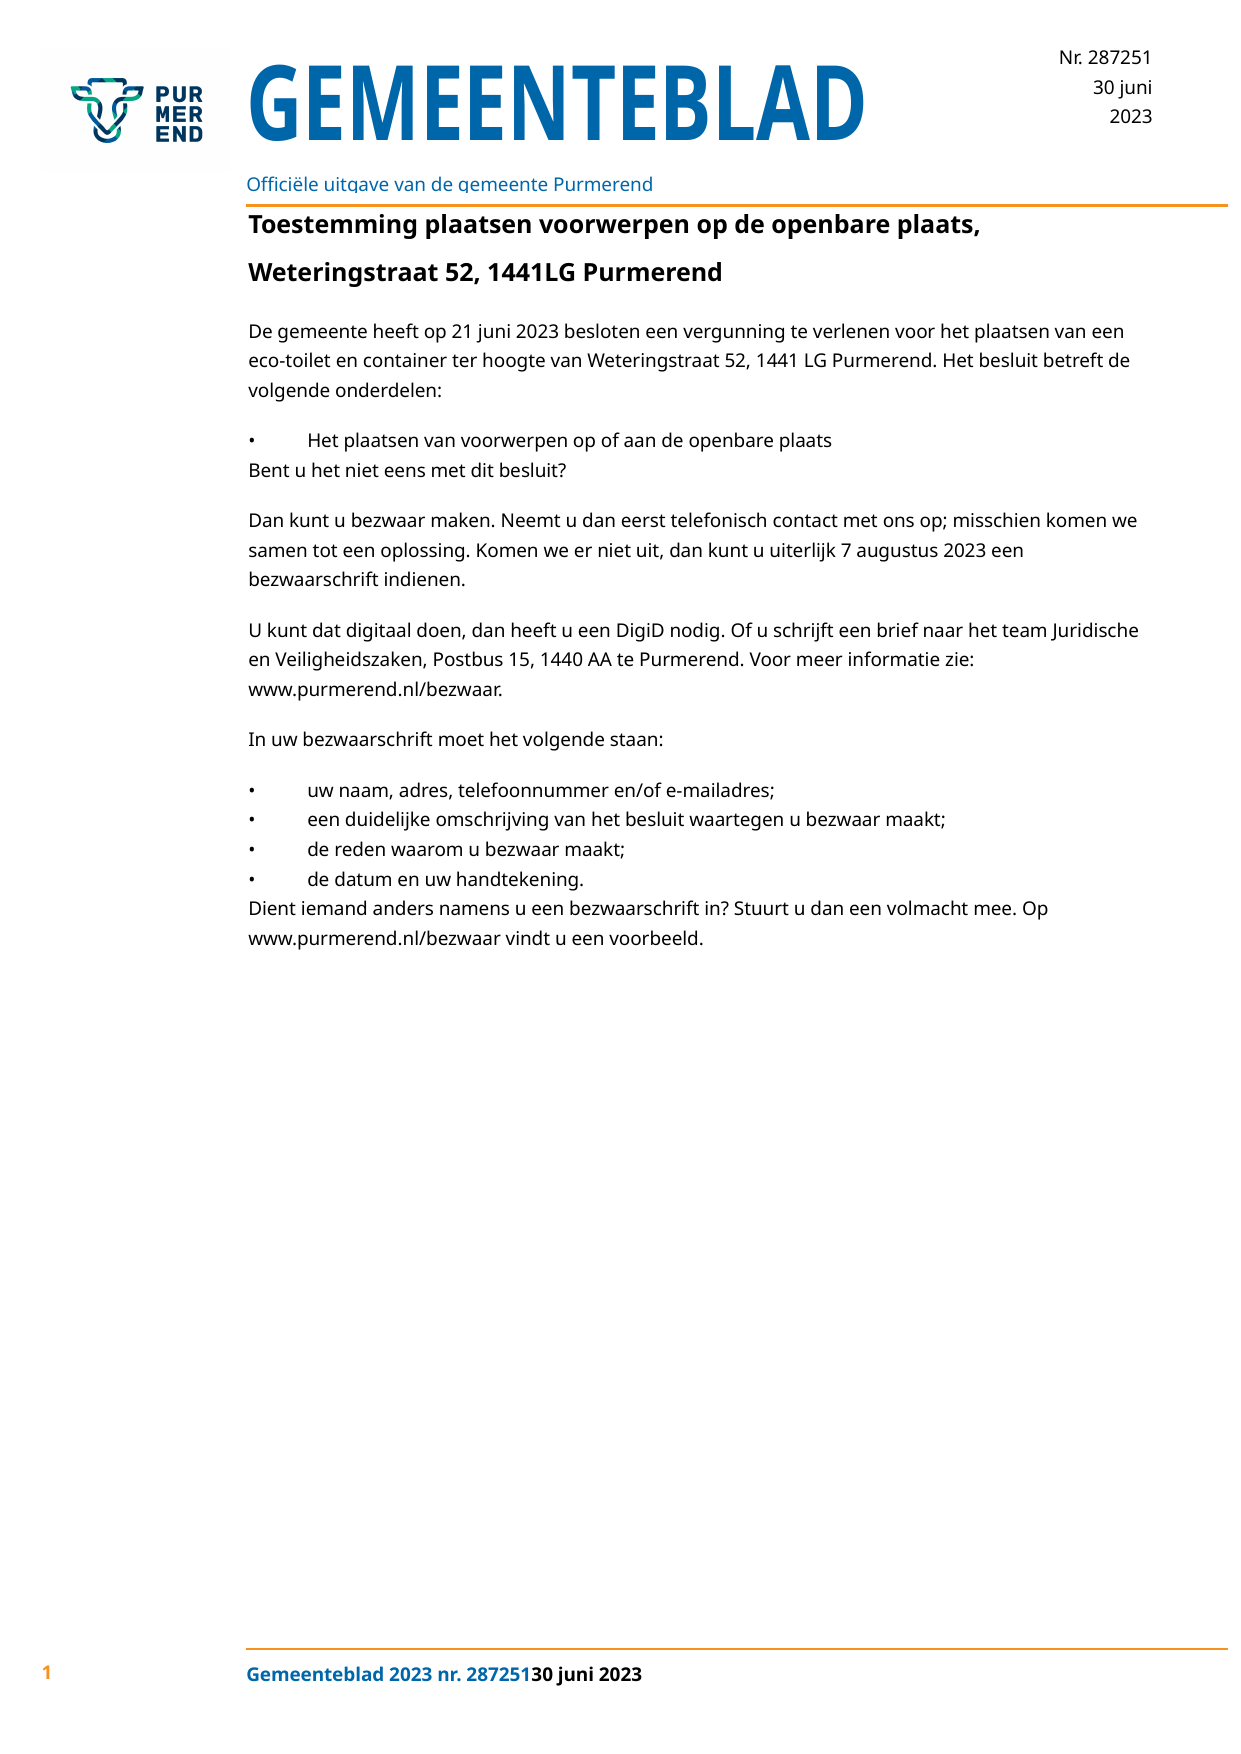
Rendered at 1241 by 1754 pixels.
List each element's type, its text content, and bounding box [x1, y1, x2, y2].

text Dient iemand anders namens u een bezwaarschrift in? Stuurt u dan een volmacht mee. Op www.purmerend.nl/bezwaar vindt u een voorbeeld. [248, 895, 1152, 951]
list de datum en uw handtekening. [248, 866, 1152, 892]
text De gemeente heeft op 21 juni 2023 besloten een vergunning te verlenen voor het plaatsen van een eco-toilet en container ter hoogte van Weteringstraat 52, 1441 LG Purmerend. Het besluit betreft de volgende onderdelen: [248, 318, 1152, 403]
text In uw bezwaarschrift moet het volgende staan: [248, 727, 1152, 752]
list uw naam, adres, telefoonnummer en/of e-mailadres; [248, 777, 1152, 803]
text Toestemming plaatsen voorwerpen op de openbare plaats, Weteringstraat 52, 1441LG Purmerend [248, 207, 1152, 288]
list de reden waarom u bezwaar maakt; [248, 836, 1152, 862]
text U kunt dat digitaal doen, dan heeft u een DigiD nodig. Of u schrijft een brief naar het team Juridische en Veiligheidszaken, Postbus 15, 1440 AA te Purmerend. Voor meer informatie zie: www.purmerend.nl/bezwaar. [248, 617, 1152, 702]
picture [41, 47, 231, 172]
list een duidelijke omschrijving van het besluit waartegen u bezwaar maakt; [248, 807, 1152, 832]
text Bent u het niet eens met dit besluit? [248, 457, 1152, 483]
text Dan kunt u bezwaar maken. Neemt u dan eerst telefonisch contact met ons op; misschien komen we samen tot een oplossing. Komen we er niet uit, dan kunt u uiterlijk 7 augustus 2023 een bezwaarschrift indienen. [248, 507, 1152, 592]
list Het plaatsen van voorwerpen op of aan de openbare plaats [248, 427, 1152, 453]
